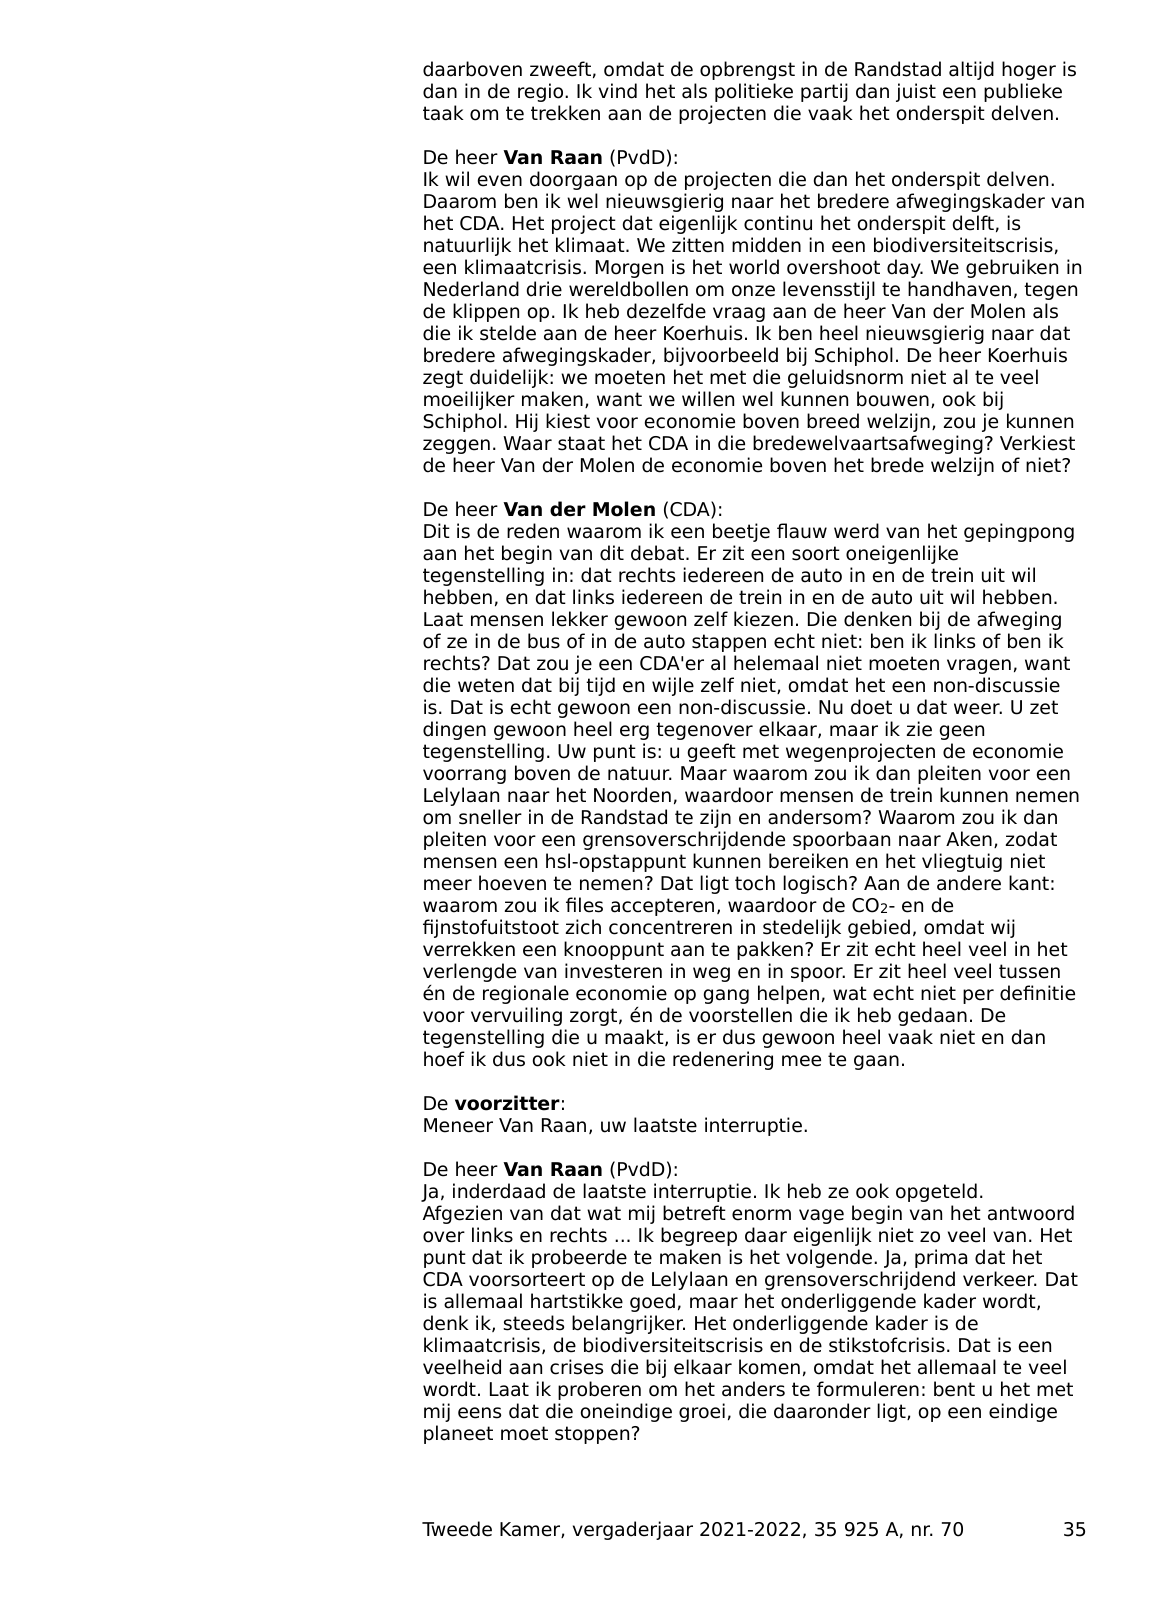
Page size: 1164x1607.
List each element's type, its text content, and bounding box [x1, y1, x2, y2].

text Dit is de reden waarom ik een beetje flauw werd van het gepingpong aan het begin van dit debat. Er zit een soort oneigenlijke tegenstelling in: dat rechts iedereen de auto in en de trein uit wil hebben, en dat links iedereen de trein in en de auto uit wil hebben. Laat mensen lekker gewoon zelf kiezen. Die denken bij de afweging of ze in de bus of in de auto stappen echt niet: ben ik links of ben ik rechts? Dat zou je een CDA'er al helemaal niet moeten vragen, want die weten dat bij tijd en wijle zelf niet, omdat het een non-discussie is. Dat is echt gewoon een non-discussie. Nu doet u dat weer. U zet dingen gewoon heel erg tegenover elkaar, maar ik zie geen tegenstelling. Uw punt is: u geeft met wegenprojecten de economie voorrang boven de natuur. Maar waarom zou ik dan pleiten voor een Lelylaan naar het Noorden, waardoor mensen de trein kunnen nemen om sneller in de Randstad te zijn en andersom? Waarom zou ik dan pleiten voor een grensoverschrijdende spoorbaan naar Aken, zodat mensen een hsl-opstappunt kunnen bereiken en het vliegtuig niet meer hoeven te nemen? Dat ligt toch logisch? Aan de andere kant: waarom zou ik files accepteren, waardoor de CO2- en de fijnstofuitstoot zich concentreren in stedelijk gebied, omdat wij verrekken een knooppunt aan te pakken? Er zit echt heel veel in het verlengde van investeren in weg en in spoor. Er zit heel veel tussen én de regionale economie op gang helpen, wat echt niet per definitie voor vervuiling zorgt, én de voorstellen die ik heb gedaan. De tegenstelling die u maakt, is er dus gewoon heel vaak niet en dan hoef ik dus ook niet in die redenering mee te gaan. [422, 521, 1087, 1071]
text Afgezien van dat wat mij betreft enorm vage begin van het antwoord over links en rechts ... Ik begreep daar eigenlijk niet zo veel van. Het punt dat ik probeerde te maken is het volgende. Ja, prima dat het CDA voorsorteert op de Lelylaan en grensoverschrijdend verkeer. Dat is allemaal hartstikke goed, maar het onderliggende kader wordt, denk ik, steeds belangrijker. Het onderliggende kader is de klimaatcrisis, de biodiversiteitscrisis en de stikstofcrisis. Dat is een veelheid aan crises die bij elkaar komen, omdat het allemaal te veel wordt. Laat ik proberen om het anders te formuleren: bent u het met mij eens dat die oneindige groei, die daaronder ligt, op een eindige planeet moet stoppen? [422, 1203, 1087, 1444]
text De heer Van Raan (PvdD): [422, 1159, 1087, 1181]
text Meneer Van Raan, uw laatste interruptie. [422, 1115, 1087, 1137]
text Ik wil even doorgaan op de projecten die dan het onderspit delven. Daarom ben ik wel nieuwsgierig naar het bredere afwegingskader van het CDA. Het project dat eigenlijk continu het onderspit delft, is natuurlijk het klimaat. We zitten midden in een biodiversiteitscrisis, een klimaatcrisis. Morgen is het world overshoot day. We gebruiken in Nederland drie wereldbollen om onze levensstijl te handhaven, tegen de klippen op. Ik heb dezelfde vraag aan de heer Van der Molen als die ik stelde aan de heer Koerhuis. Ik ben heel nieuwsgierig naar dat bredere afwegingskader, bijvoorbeeld bij Schiphol. De heer Koerhuis zegt duidelijk: we moeten het met die geluidsnorm niet al te veel moeilijker maken, want we willen wel kunnen bouwen, ook bij Schiphol. Hij kiest voor economie boven breed welzijn, zou je kunnen zeggen. Waar staat het CDA in die bredewelvaartsafweging? Verkiest de heer Van der Molen de economie boven het brede welzijn of niet? [422, 169, 1087, 477]
text Ja, inderdaad de laatste interruptie. Ik heb ze ook opgeteld. [422, 1181, 1087, 1203]
text De voorzitter: [422, 1093, 1087, 1115]
text De heer Van Raan (PvdD): [422, 147, 1087, 169]
text daarboven zweeft, omdat de opbrengst in de Randstad altijd hoger is dan in de regio. Ik vind het als politieke partij dan juist een publieke taak om te trekken aan de projecten die vaak het onderspit delven. [422, 59, 1087, 125]
text De heer Van der Molen (CDA): [422, 499, 1087, 521]
